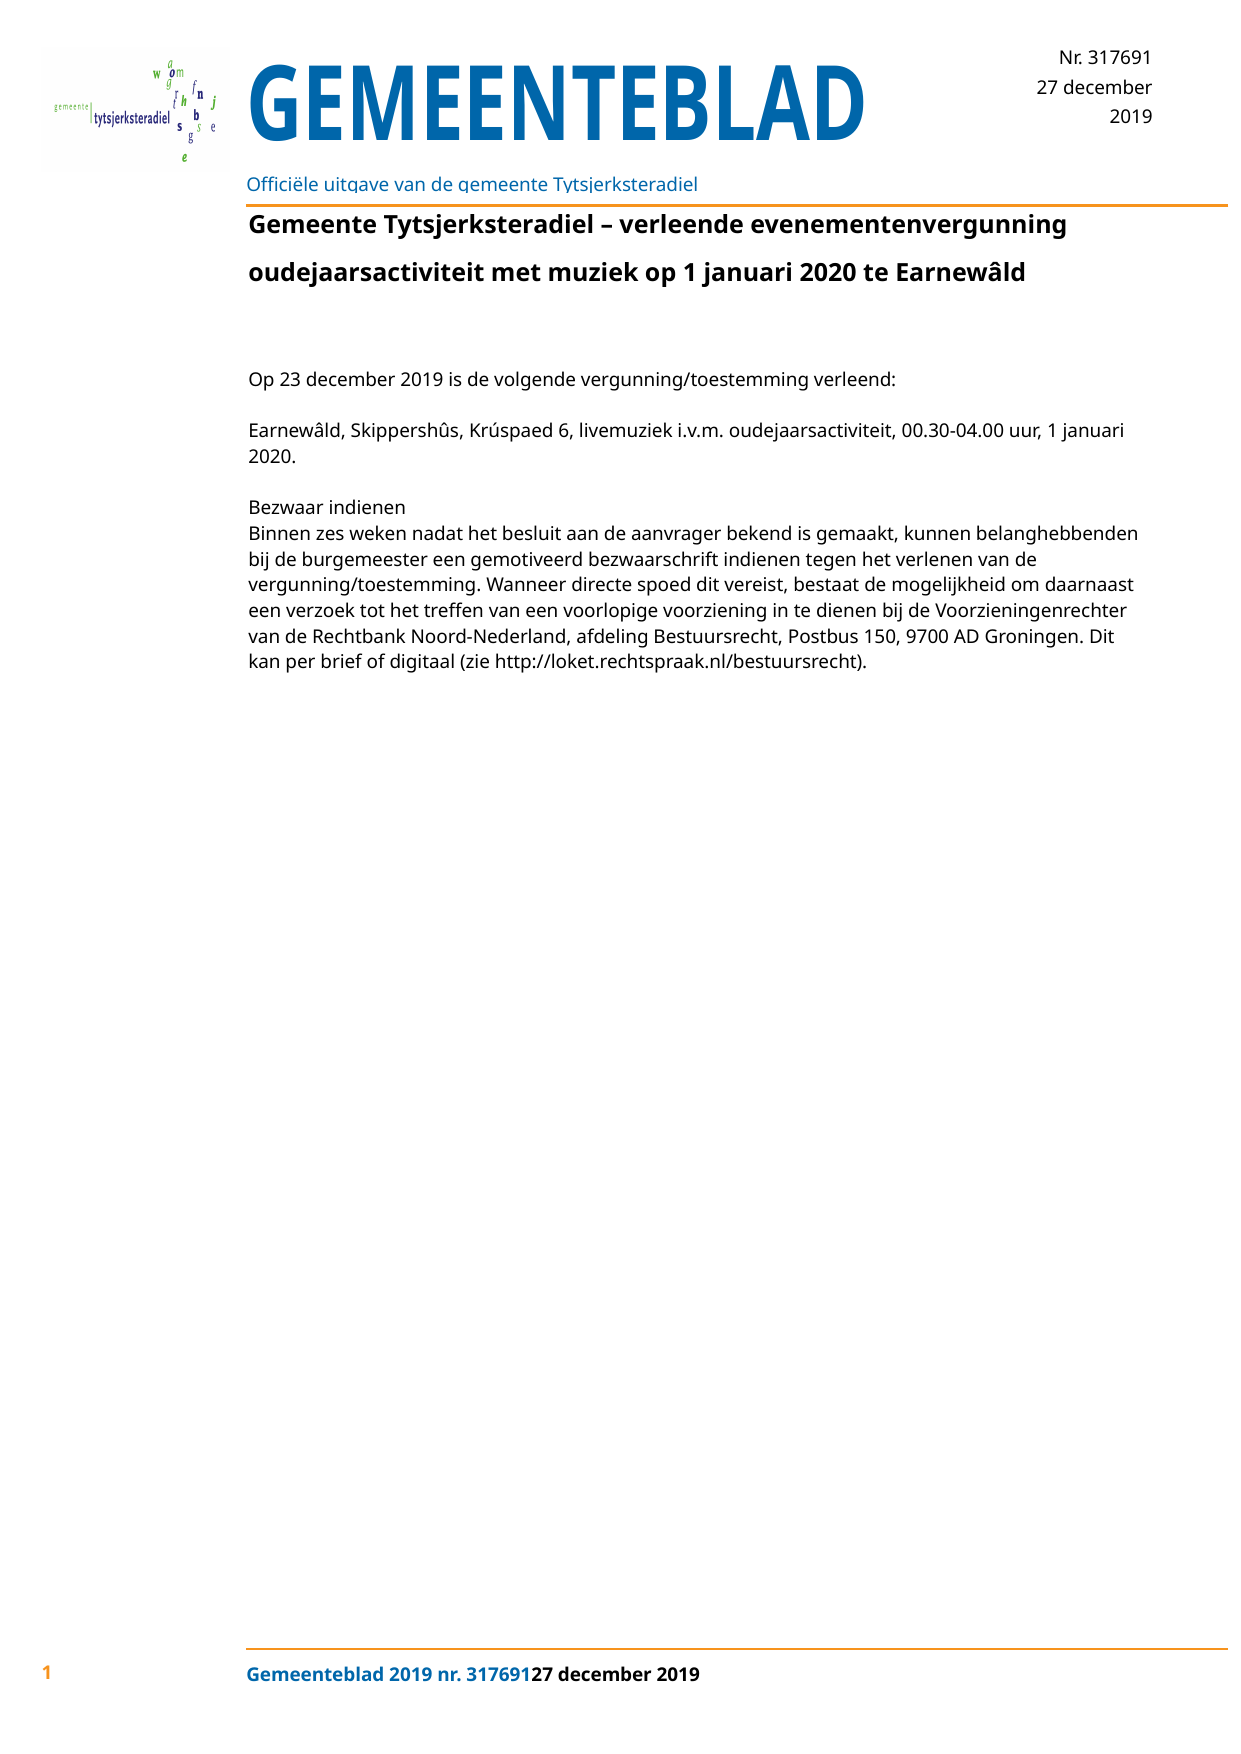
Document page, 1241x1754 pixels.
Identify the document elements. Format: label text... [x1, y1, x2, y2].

picture [41, 47, 231, 172]
text Bezwaar indienen [248, 494, 1152, 520]
text Gemeente Tytsjerksteradiel – verleende evenementenvergunning oudejaarsactiviteit met muziek op 1 januari 2020 te Earnewâld [248, 207, 1152, 288]
text Binnen zes weken nadat het besluit aan de aanvrager bekend is gemaakt, kunnen belanghebbenden bij de burgemeester een gemotiveerd bezwaarschrift indienen tegen het verlenen van de vergunning/toestemming. Wanneer directe spoed dit vereist, bestaat de mogelijkheid om daarnaast een verzoek tot het treffen van een voorlopige voorziening in te dienen bij de Voorzieningenrechter van de Rechtbank Noord-Nederland, afdeling Bestuursrecht, Postbus 150, 9700 AD Groningen. Dit kan per brief of digitaal (zie http://loket.rechtspraak.nl/bestuursrecht). [248, 520, 1152, 674]
text Op 23 december 2019 is de volgende vergunning/toestemming verleend: [248, 366, 1152, 391]
text Earnewâld, Skippershûs, Krúspaed 6, livemuziek i.v.m. oudejaarsactiviteit, 00.30-04.00 uur, 1 januari 2020. [248, 417, 1152, 469]
